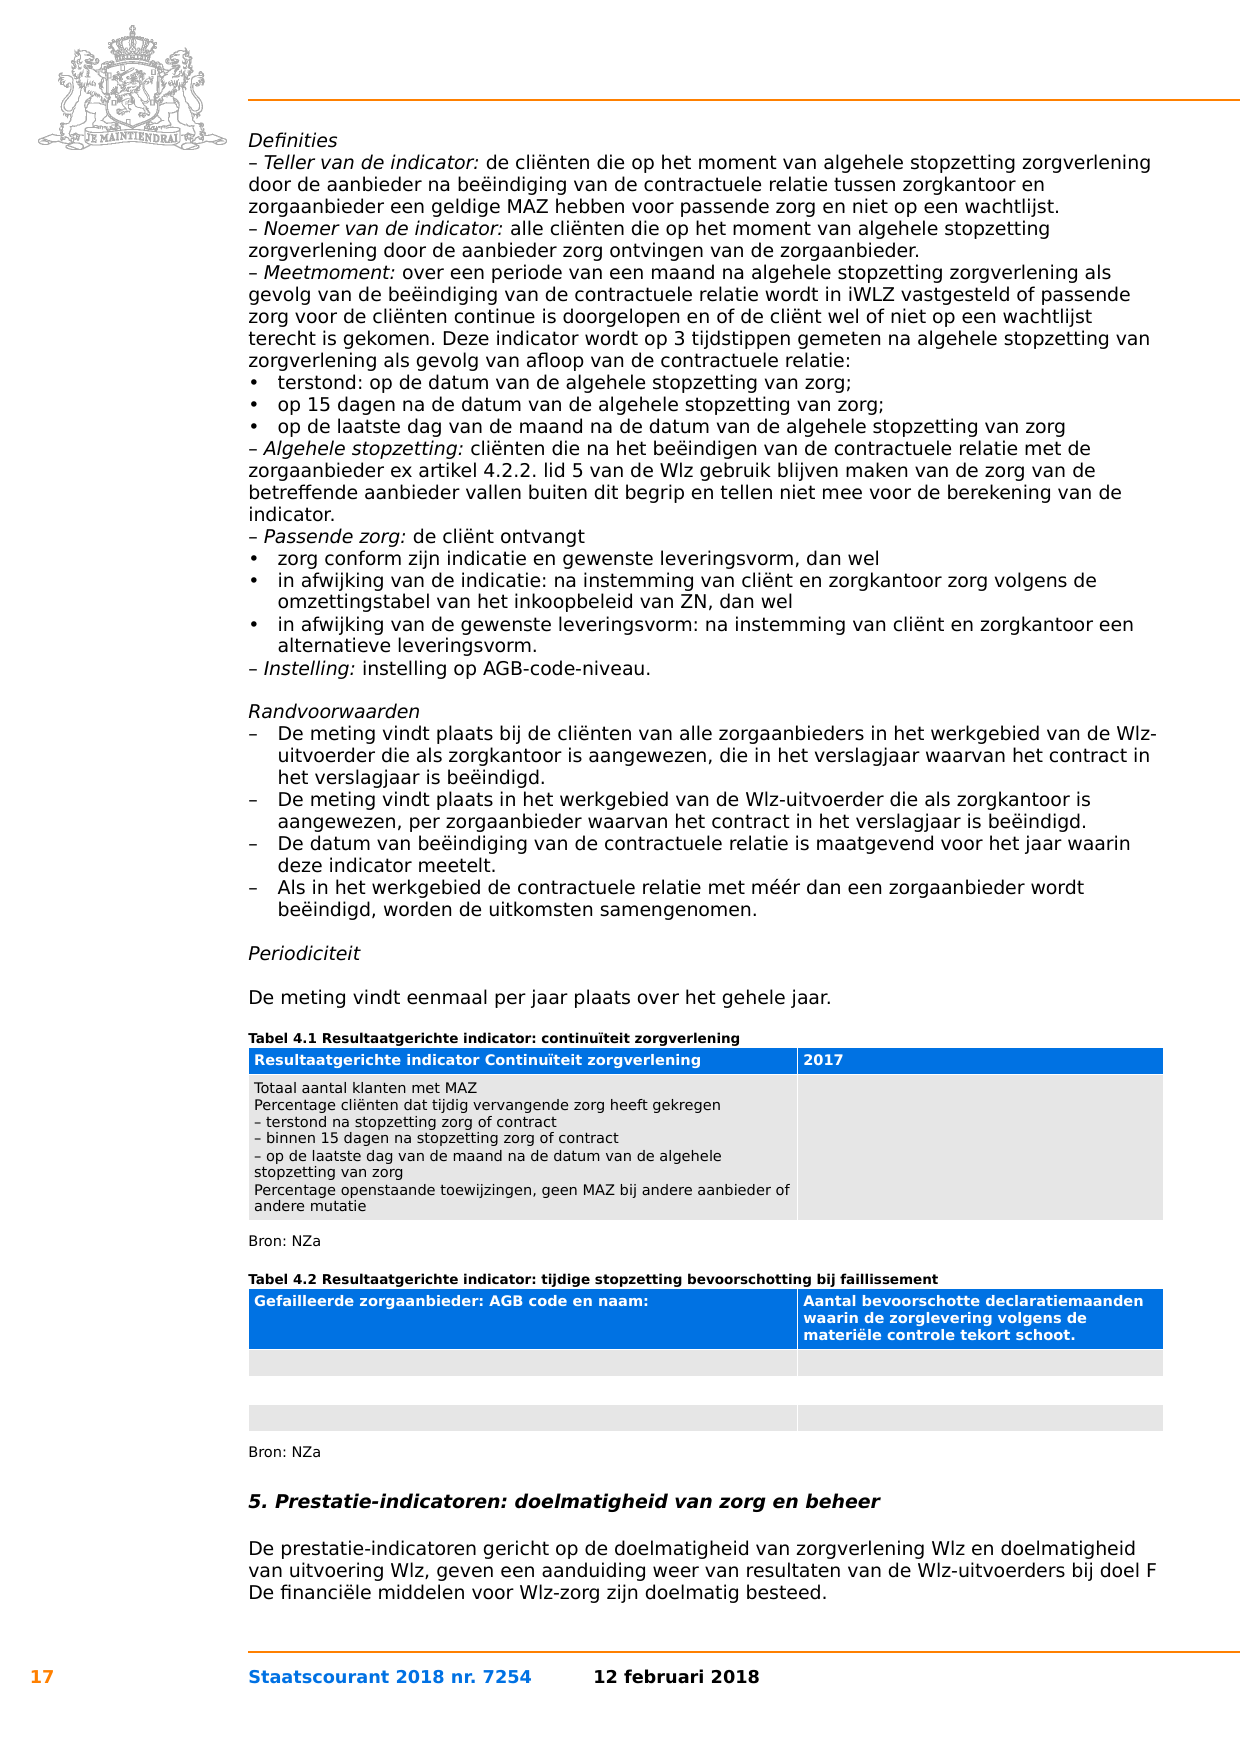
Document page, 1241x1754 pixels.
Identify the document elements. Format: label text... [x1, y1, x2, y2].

table_cell 2017 [798, 1048, 1163, 1074]
table_cell Resultaatgerichte indicator Continuïteit zorgverlening [249, 1048, 797, 1074]
table_cell [798, 1377, 1163, 1403]
table_cell Bron: NZa [248, 1221, 1163, 1250]
text – Meetmoment: over een periode van een maand na algehele stopzetting zorgverlening als gevolg van de beëindiging van de contractuele relatie wordt in iWLZ vastgesteld of passende zorg voor de cliënten continue is doorgelopen en of de cliënt wel of niet op een wachtlijst terecht is gekomen. Deze indicator wordt op 3 tijdstippen gemeten na algehele stopzetting van zorgverlening als gevolg van afloop van de contractuele relatie: [248, 262, 1163, 372]
text • in afwijking van de indicatie: na instemming van cliënt en zorgkantoor zorg volgens de omzettingstabel van het inkoopbeleid van ZN, dan wel [248, 569, 1163, 613]
subtitle Randvoorwaarden [248, 701, 1163, 723]
table_header Tabel 4.2 Resultaatgerichte indicator: tijdige stopzetting bevoorschotting bij faillissement [248, 1272, 1163, 1287]
table_cell [798, 1350, 1163, 1376]
text – Passende zorg: de cliënt ontvangt [248, 526, 1163, 547]
table_cell Aantal bevoorschotte declaratiemaanden waarin de zorglevering volgens de materiële controle tekort schoot. [798, 1289, 1163, 1349]
text • zorg conform zijn indicatie en gewenste leveringsvorm, dan wel [248, 547, 1163, 569]
table_cell [249, 1377, 797, 1403]
table_cell [798, 1405, 1163, 1431]
text – De meting vindt plaats bij de cliënten van alle zorgaanbieders in het werkgebied van de Wlz-uitvoerder die als zorgkantoor is aangewezen, die in het verslagjaar waarvan het contract in het verslagjaar is beëindigd. [248, 723, 1163, 789]
text De prestatie-indicatoren gericht op de doelmatigheid van zorgverlening Wlz en doelmatigheid van uitvoering Wlz, geven een aanduiding weer van resultaten van de Wlz-uitvoerders bij doel F De financiële middelen voor Wlz-zorg zijn doelmatig besteed. [248, 1538, 1163, 1604]
text – Als in het werkgebied de contractuele relatie met méér dan een zorgaanbieder wordt beëindigd, worden de uitkomsten samengenomen. [248, 877, 1163, 921]
subtitle Periodiciteit [248, 943, 1163, 965]
text – Teller van de indicator: de cliënten die op het moment van algehele stopzetting zorgverlening door de aanbieder na beëindiging van de contractuele relatie tussen zorgkantoor en zorgaanbieder een geldige MAZ hebben voor passende zorg en niet op een wachtlijst. [248, 152, 1163, 218]
text • op de laatste dag van de maand na de datum van de algehele stopzetting van zorg [248, 416, 1163, 438]
text – De meting vindt plaats in het werkgebied van de Wlz-uitvoerder die als zorgkantoor is aangewezen, per zorgaanbieder waarvan het contract in het verslagjaar is beëindigd. [248, 789, 1163, 833]
text • op 15 dagen na de datum van de algehele stopzetting van zorg; [248, 394, 1163, 416]
text – Noemer van de indicator: alle cliënten die op het moment van algehele stopzetting zorgverlening door de aanbieder zorg ontvingen van de zorgaanbieder. [248, 218, 1163, 262]
table_cell Bron: NZa [248, 1432, 1163, 1461]
table_header Tabel 4.1 Resultaatgerichte indicator: continuïteit zorgverlening [248, 1031, 1163, 1046]
text • terstond: op de datum van de algehele stopzetting van zorg; [248, 372, 1163, 394]
table_cell [249, 1405, 797, 1431]
table_cell [249, 1350, 797, 1376]
text – De datum van beëindiging van de contractuele relatie is maatgevend voor het jaar waarin deze indicator meetelt. [248, 833, 1163, 877]
text De meting vindt eenmaal per jaar plaats over het gehele jaar. [248, 987, 1163, 1009]
table_cell [798, 1075, 1163, 1220]
text • in afwijking van de gewenste leveringsvorm: na instemming van cliënt en zorgkantoor een alternatieve leveringsvorm. [248, 613, 1163, 657]
table_cell Totaal aantal klanten met MAZ Percentage cliënten dat tijdig vervangende zorg heeft gekregen – terstond na stopzetting zorg of contract – binnen 15 dagen na stopzetting zorg of contract – op de laatste dag van de maand na de datum van de algehele stopzetting van zorg Percentage openstaande toewijzingen, geen MAZ bij andere aanbieder of andere mutatie [249, 1075, 797, 1220]
subtitle 5. Prestatie-indicatoren: doelmatigheid van zorg en beheer [248, 1491, 1163, 1513]
text – Algehele stopzetting: cliënten die na het beëindigen van de contractuele relatie met de zorgaanbieder ex artikel 4.2.2. lid 5 van de Wlz gebruik blijven maken van de zorg van de betreffende aanbieder vallen buiten dit begrip en tellen niet mee voor de berekening van de indicator. [248, 438, 1163, 526]
text – Instelling: instelling op AGB-code-niveau. [248, 657, 1163, 679]
subtitle Definities [248, 130, 1163, 152]
table_cell Gefailleerde zorgaanbieder: AGB code en naam: [249, 1289, 797, 1349]
picture [38, 25, 227, 150]
